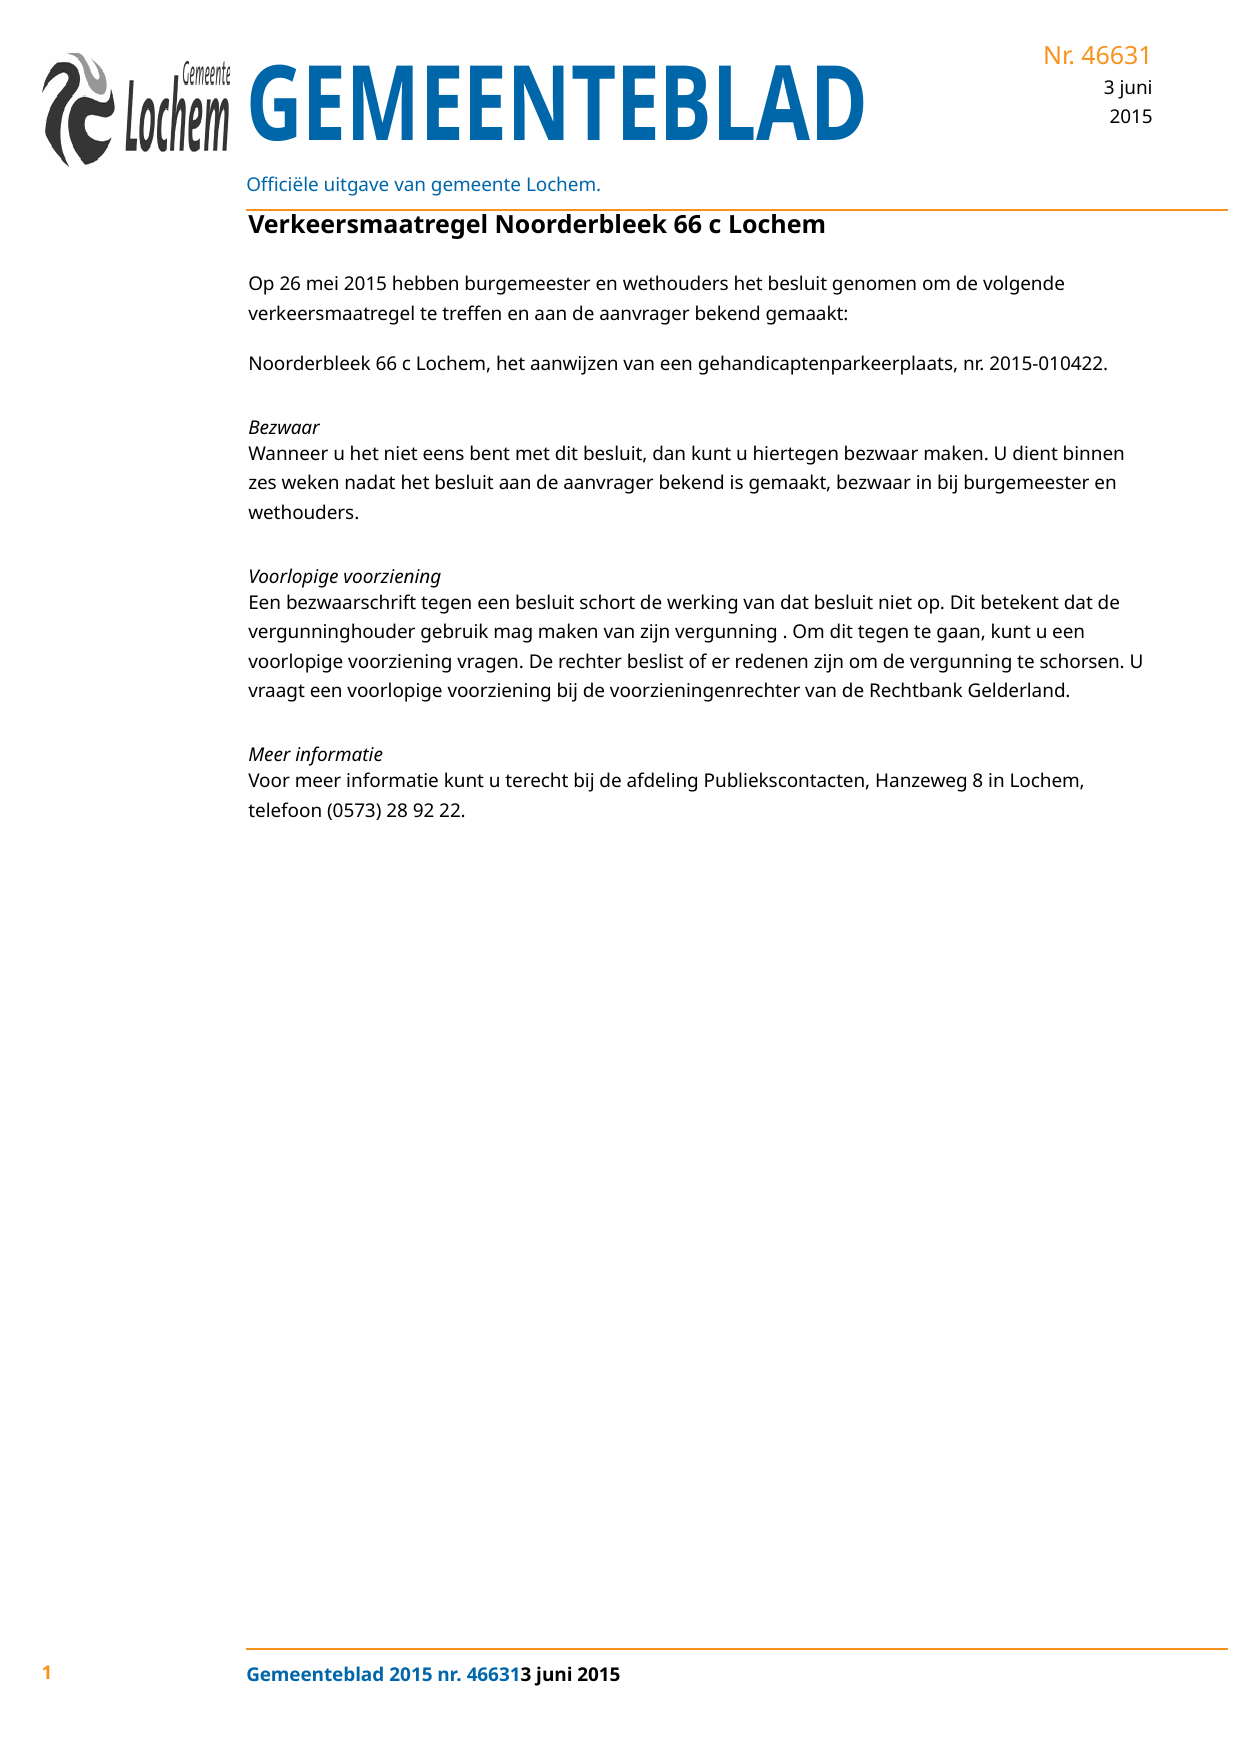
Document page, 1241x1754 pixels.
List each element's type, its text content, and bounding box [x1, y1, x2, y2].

text Bezwaar [248, 414, 1152, 440]
text Noorderbleek 66 c Lochem, het aanwijzen van een gehandicaptenparkeerplaats, nr. 2015-010422. [248, 350, 1152, 376]
text Voorlopige voorziening [248, 563, 1152, 589]
text Verkeersmaatregel Noorderbleek 66 c Lochem [248, 211, 1152, 241]
text Wanneer u het niet eens bent met dit besluit, dan kunt u hiertegen bezwaar maken. U dient binnen zes weken nadat het besluit aan de aanvrager bekend is gemaakt, bezwaar in bij burgemeester en wethouders. [248, 440, 1152, 525]
text Meer informatie [248, 742, 1152, 767]
text Een bezwaarschrift tegen een besluit schort de werking van dat besluit niet op. Dit betekent dat de vergunninghouder gebruik mag maken van zijn vergunning . Om dit tegen te gaan, kunt u een voorlopige voorziening vragen. De rechter beslist of er redenen zijn om de vergunning te schorsen. U vraagt een voorlopige voorziening bij de voorzieningenrechter van de Rechtbank Gelderland. [248, 589, 1152, 703]
text Voor meer informatie kunt u terecht bij de afdeling Publiekscontacten, Hanzeweg 8 in Lochem, telefoon (0573) 28 92 22. [248, 767, 1152, 823]
picture [41, 47, 231, 172]
text Op 26 mei 2015 hebben burgemeester en wethouders het besluit genomen om de volgende verkeersmaatregel te treffen en aan de aanvrager bekend gemaakt: [248, 270, 1152, 326]
